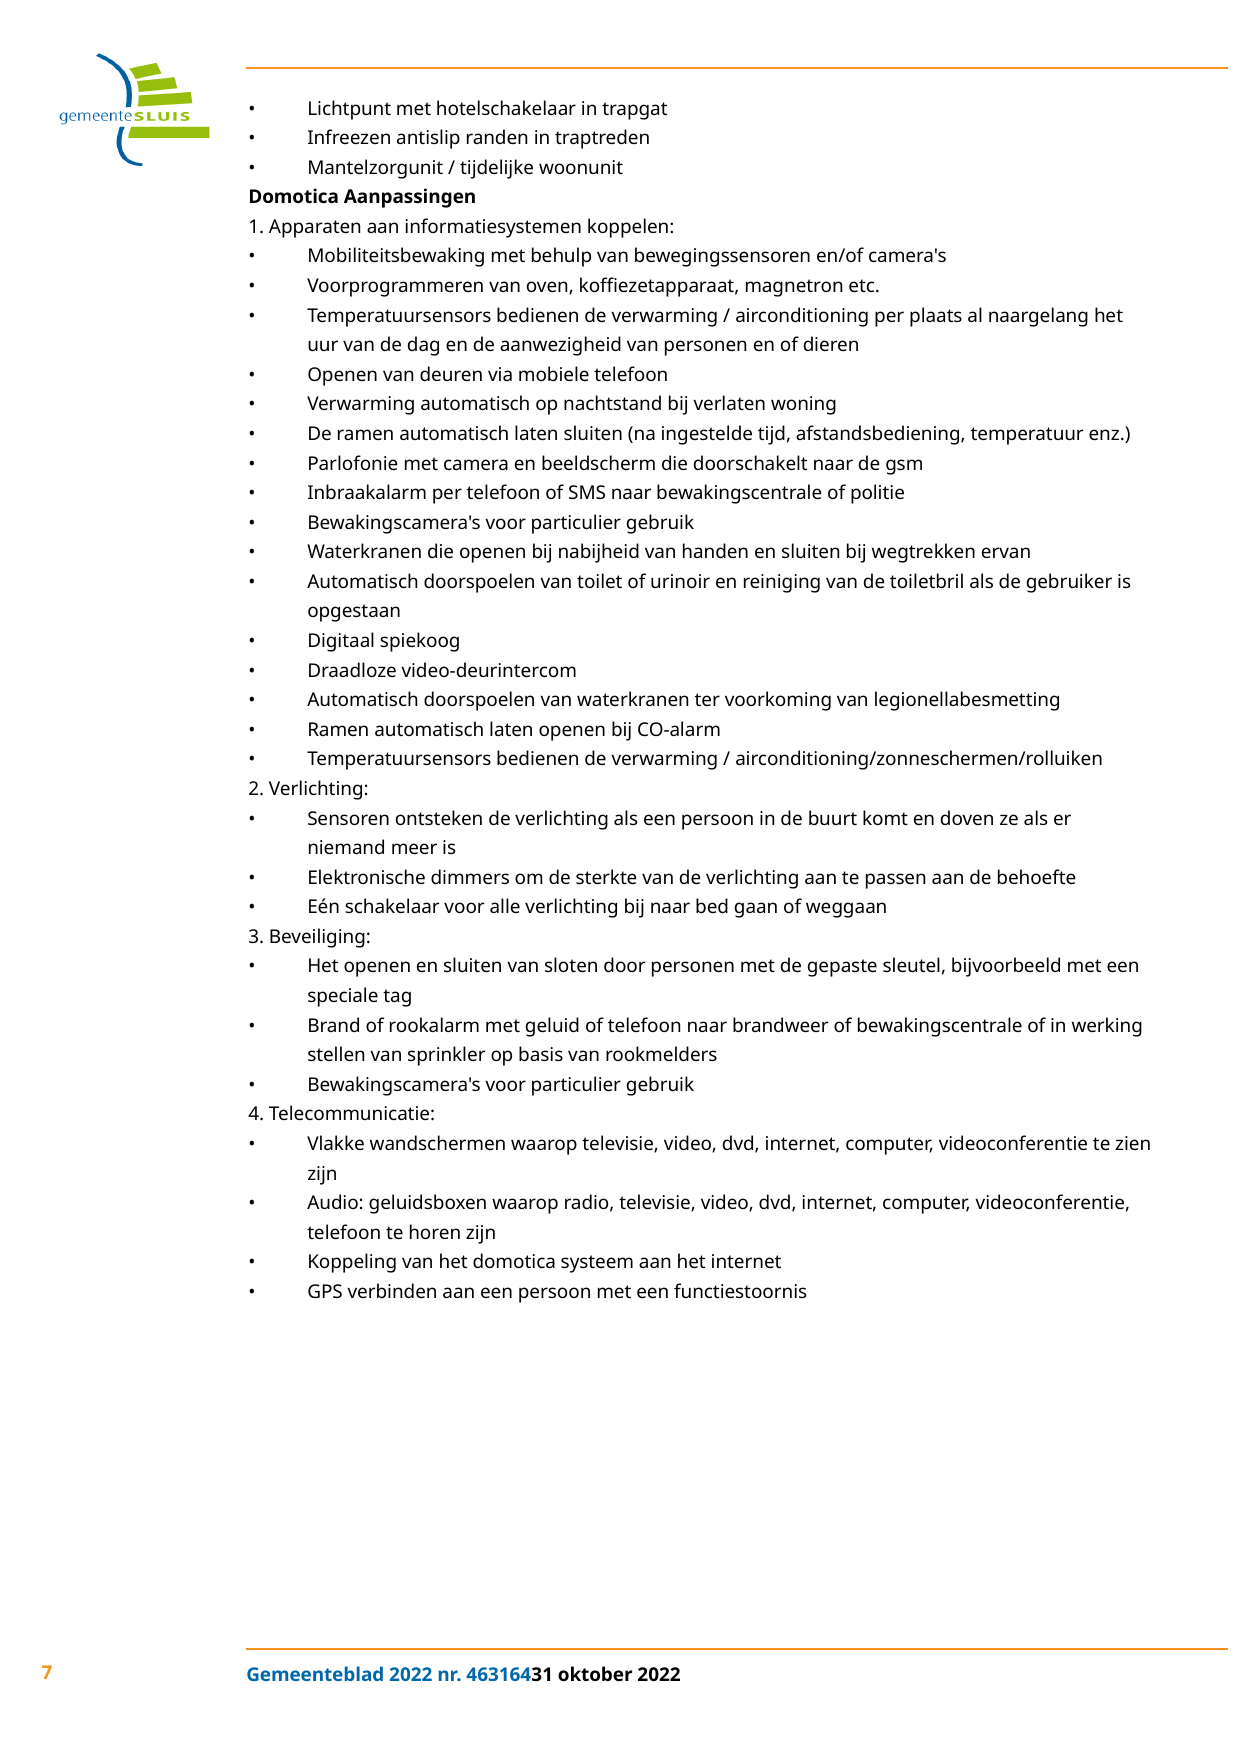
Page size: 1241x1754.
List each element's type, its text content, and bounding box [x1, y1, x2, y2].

list Infreezen antislip randen in traptreden [248, 124, 1152, 150]
list Waterkranen die openen bij nabijheid van handen en sluiten bij wegtrekken ervan [248, 538, 1152, 564]
list Verwarming automatisch op nachtstand bij verlaten woning [248, 391, 1152, 416]
list Draadloze video-deurintercom [248, 657, 1152, 683]
list Mantelzorgunit / tijdelijke woonunit [248, 154, 1152, 180]
list Automatisch doorspoelen van toilet of urinoir en reiniging van de toiletbril als de gebruiker is opgestaan [248, 568, 1152, 623]
list De ramen automatisch laten sluiten (na ingestelde tijd, afstandsbediening, temperatuur enz.) [248, 420, 1152, 446]
list Openen van deuren via mobiele telefoon [248, 361, 1152, 387]
list Lichtpunt met hotelschakelaar in trapgat [248, 95, 1152, 121]
list Koppeling van het domotica systeem aan het internet [248, 1248, 1152, 1274]
list Automatisch doorspoelen van waterkranen ter voorkoming van legionellabesmetting [248, 686, 1152, 712]
list GPS verbinden aan een persoon met een functiestoornis [248, 1278, 1152, 1304]
text Domotica Aanpassingen [248, 183, 1152, 209]
picture [41, 47, 231, 172]
list Vlakke wandschermen waarop televisie, video, dvd, internet, computer, videoconferentie te zien zijn [248, 1130, 1152, 1186]
list Het openen en sluiten van sloten door personen met de gepaste sleutel, bijvoorbeeld met een speciale tag [248, 953, 1152, 1008]
text 4. Telecommunicatie: [248, 1101, 1152, 1126]
list Ramen automatisch laten openen bij CO-alarm [248, 716, 1152, 742]
list Elektronische dimmers om de sterkte van de verlichting aan te passen aan de behoefte [248, 864, 1152, 890]
text 1. Apparaten aan informatiesystemen koppelen: [248, 213, 1152, 239]
list Inbraakalarm per telefoon of SMS naar bewakingscentrale of politie [248, 479, 1152, 505]
list Temperatuursensors bedienen de verwarming / airconditioning/zonneschermen/rolluiken [248, 746, 1152, 771]
list Mobiliteitsbewaking met behulp van bewegingssensoren en/of camera's [248, 243, 1152, 268]
list Brand of rookalarm met geluid of telefoon naar brandweer of bewakingscentrale of in werking stellen van sprinkler op basis van rookmelders [248, 1012, 1152, 1067]
list Eén schakelaar voor alle verlichting bij naar bed gaan of weggaan [248, 893, 1152, 919]
list Bewakingscamera's voor particulier gebruik [248, 509, 1152, 535]
list Digitaal spiekoog [248, 627, 1152, 653]
text 2. Verlichting: [248, 775, 1152, 801]
list Voorprogrammeren van oven, koffiezetapparaat, magnetron etc. [248, 272, 1152, 298]
list Temperatuursensors bedienen de verwarming / airconditioning per plaats al naargelang het uur van de dag en de aanwezigheid van personen en of dieren [248, 302, 1152, 357]
list Bewakingscamera's voor particulier gebruik [248, 1071, 1152, 1097]
text 3. Beveiliging: [248, 923, 1152, 949]
list Audio: geluidsboxen waarop radio, televisie, video, dvd, internet, computer, videoconferentie, telefoon te horen zijn [248, 1189, 1152, 1245]
list Sensoren ontsteken de verlichting als een persoon in de buurt komt en doven ze als er niemand meer is [248, 805, 1152, 860]
list Parlofonie met camera en beeldscherm die doorschakelt naar de gsm [248, 450, 1152, 476]
